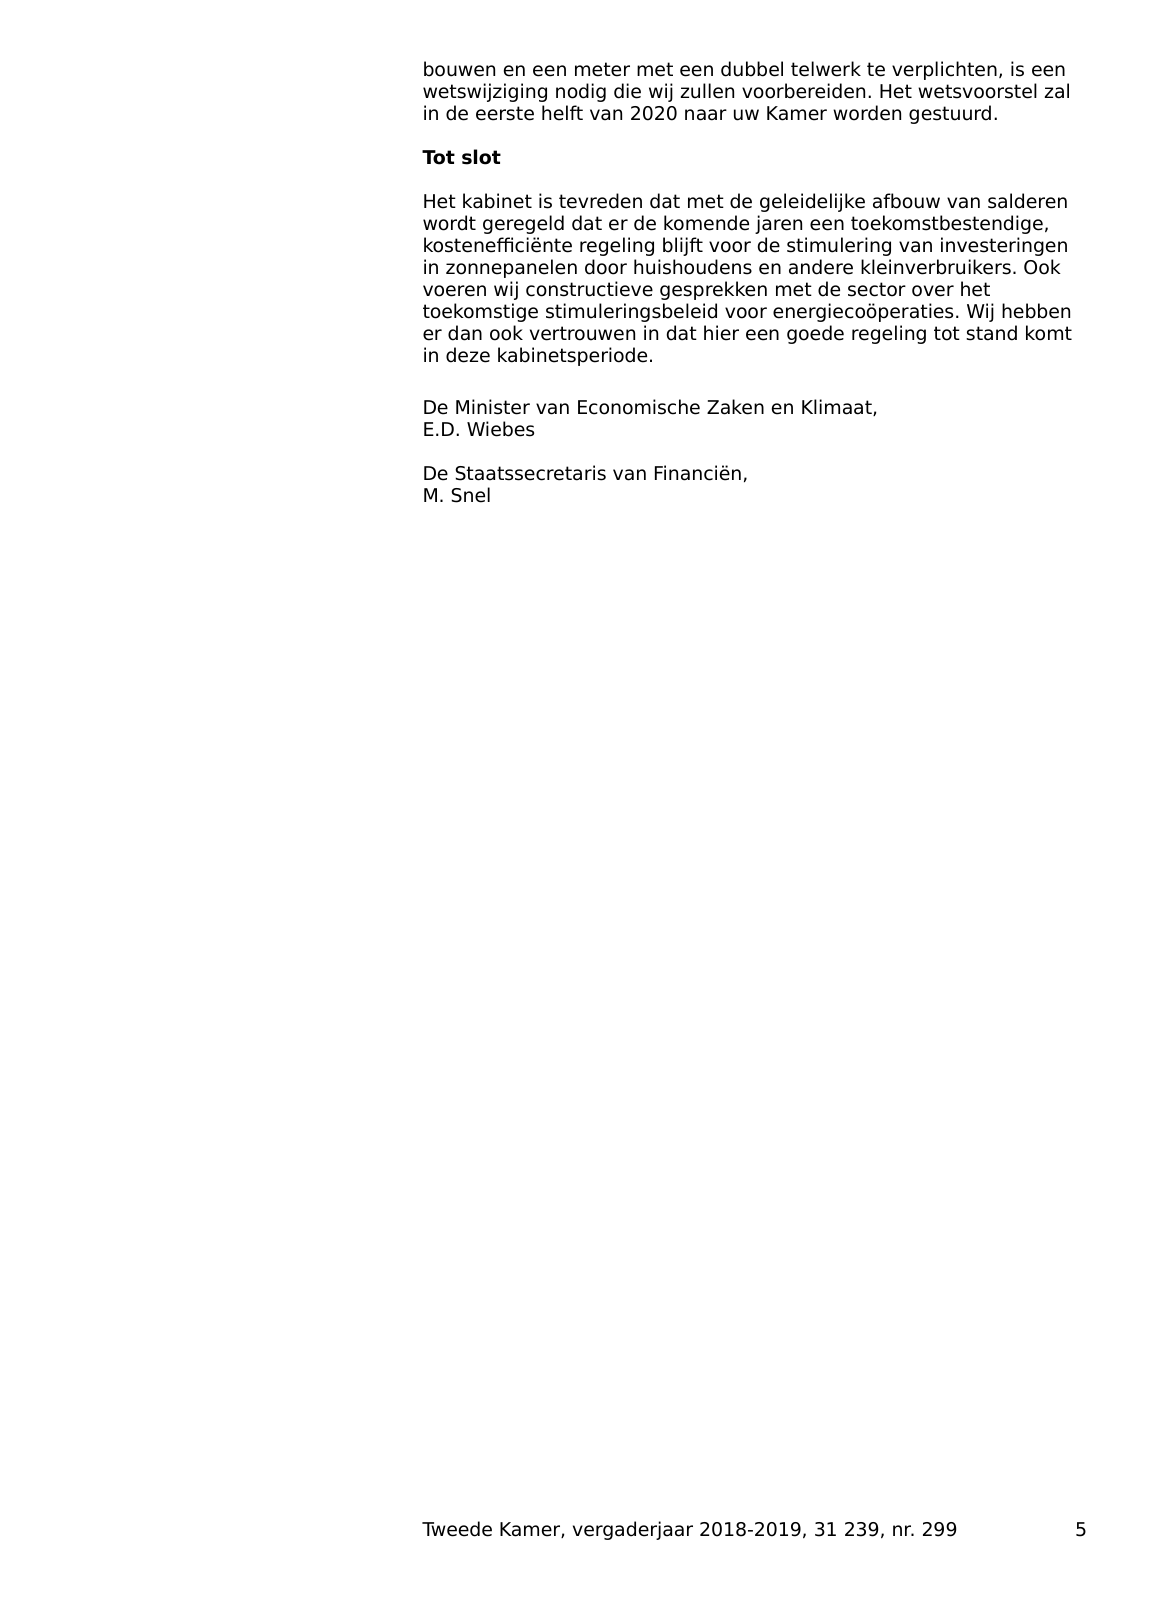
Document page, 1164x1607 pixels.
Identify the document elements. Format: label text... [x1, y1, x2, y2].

text De Minister van Economische Zaken en Klimaat, E.D. Wiebes [422, 397, 1087, 441]
text De Staatssecretaris van Financiën, M. Snel [422, 463, 1087, 507]
text bouwen en een meter met een dubbel telwerk te verplichten, is een wetswijziging nodig die wij zullen voorbereiden. Het wetsvoorstel zal in de eerste helft van 2020 naar uw Kamer worden gestuurd. [422, 59, 1087, 125]
subtitle Tot slot [422, 147, 1087, 169]
text Het kabinet is tevreden dat met de geleidelijke afbouw van salderen wordt geregeld dat er de komende jaren een toekomstbestendige, kostenefficiënte regeling blijft voor de stimulering van investeringen in zonnepanelen door huishoudens en andere kleinverbruikers. Ook voeren wij constructieve gesprekken met de sector over het toekomstige stimuleringsbeleid voor energiecoöperaties. Wij hebben er dan ook vertrouwen in dat hier een goede regeling tot stand komt in deze kabinetsperiode. [422, 191, 1087, 367]
